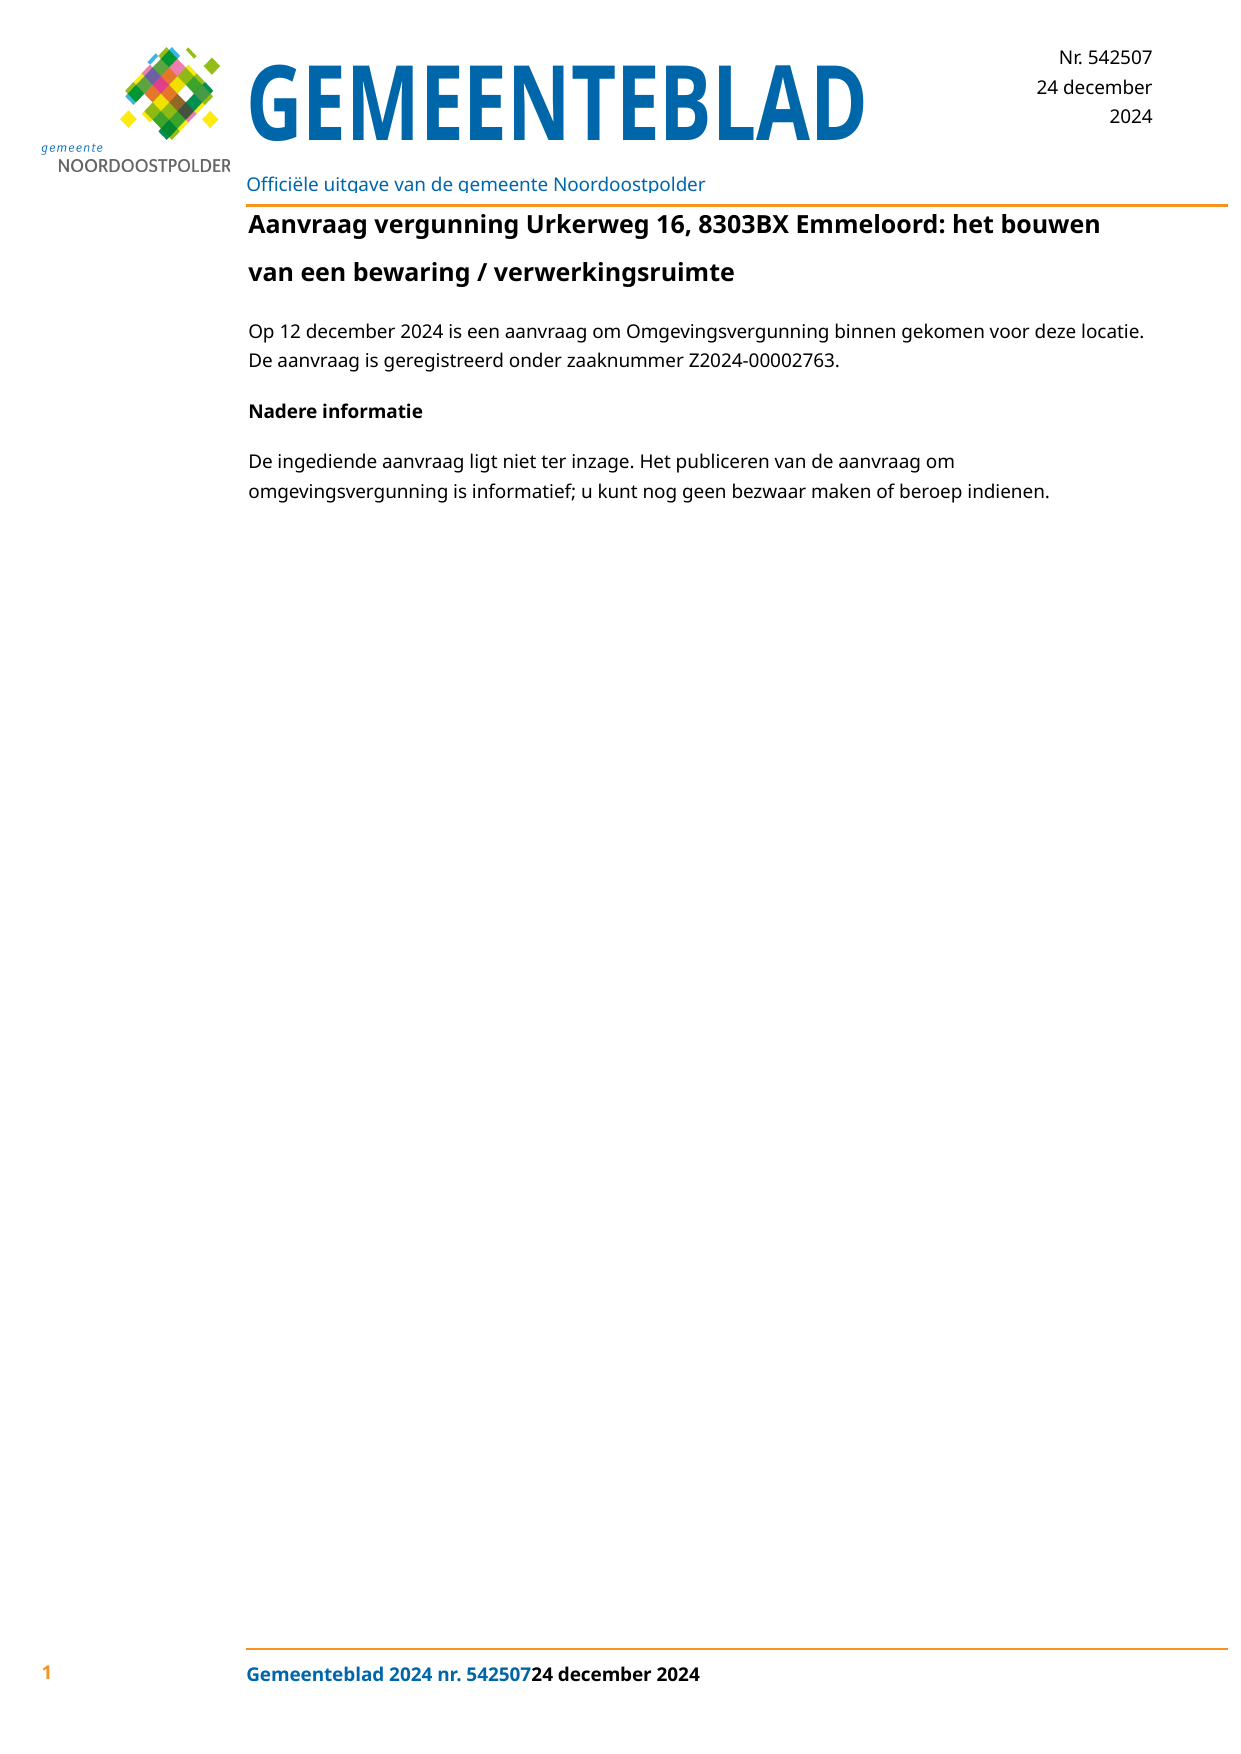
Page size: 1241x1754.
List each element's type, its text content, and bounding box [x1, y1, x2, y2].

text Aanvraag vergunning Urkerweg 16, 8303BX Emmeloord: het bouwen van een bewaring / verwerkingsruimte [248, 207, 1152, 288]
text Op 12 december 2024 is een aanvraag om Omgevingsvergunning binnen gekomen voor deze locatie. De aanvraag is geregistreerd onder zaaknummer Z2024-00002763. [248, 318, 1152, 373]
text Nadere informatie [248, 398, 1152, 424]
picture [41, 47, 231, 172]
text De ingediende aanvraag ligt niet ter inzage. Het publiceren van de aanvraag om omgevingsvergunning is informatief; u kunt nog geen bezwaar maken of beroep indienen. [248, 448, 1152, 504]
